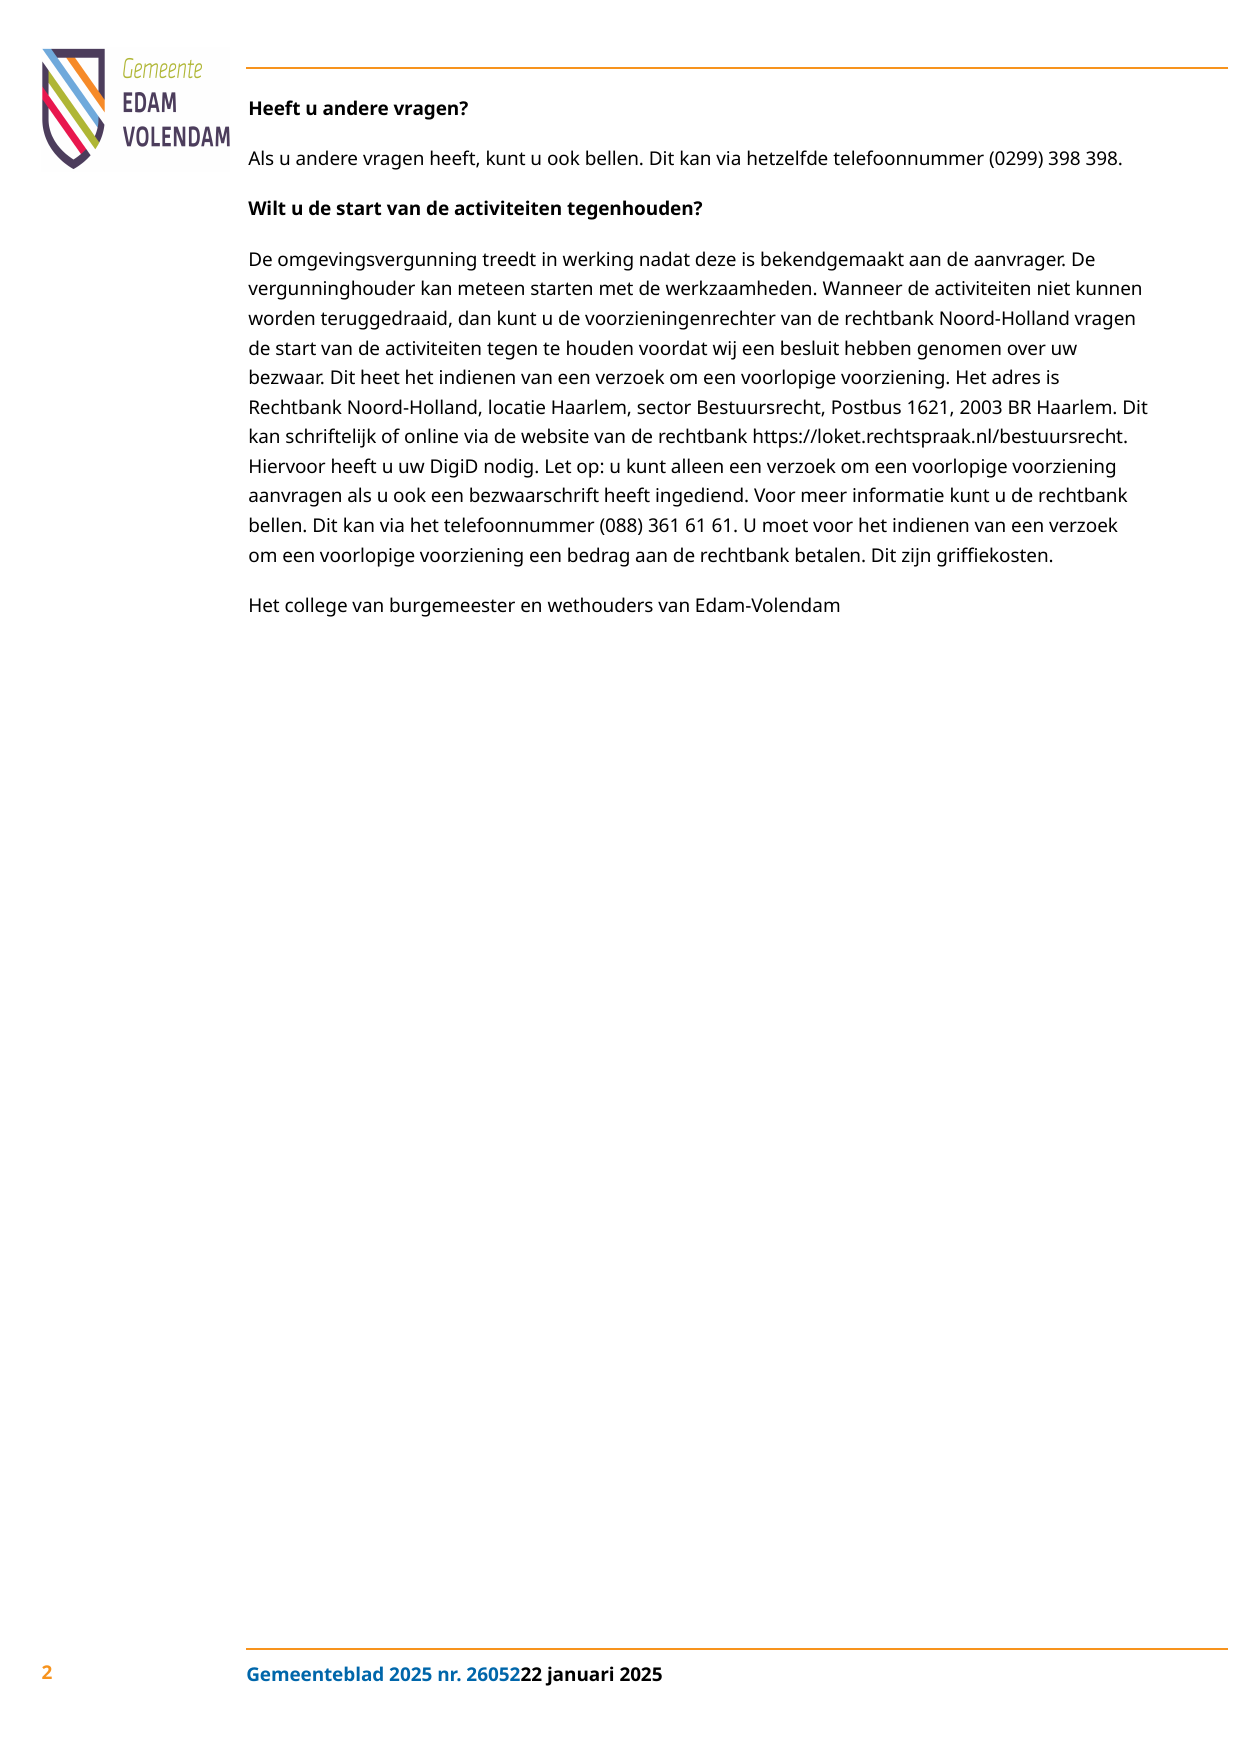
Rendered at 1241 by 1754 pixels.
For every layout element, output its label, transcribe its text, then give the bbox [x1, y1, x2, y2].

text De omgevingsvergunning treedt in werking nadat deze is bekendgemaakt aan de aanvrager. De vergunninghouder kan meteen starten met de werkzaamheden. Wanneer de activiteiten niet kunnen worden teruggedraaid, dan kunt u de voorzieningenrechter van de rechtbank Noord-Holland vragen de start van de activiteiten tegen te houden voordat wij een besluit hebben genomen over uw bezwaar. Dit heet het indienen van een verzoek om een voorlopige voorziening. Het adres is Rechtbank Noord-Holland, locatie Haarlem, sector Bestuursrecht, Postbus 1621, 2003 BR Haarlem. Dit kan schriftelijk of online via de website van de rechtbank https://loket.rechtspraak.nl/bestuursrecht. Hiervoor heeft u uw DigiD nodig. Let op: u kunt alleen een verzoek om een voorlopige voorziening aanvragen als u ook een bezwaarschrift heeft ingediend. Voor meer informatie kunt u de rechtbank bellen. Dit kan via het telefoonnummer (088) 361 61 61. U moet voor het indienen van een verzoek om een voorlopige voorziening een bedrag aan de rechtbank betalen. Dit zijn griffiekosten. [248, 246, 1152, 568]
text Wilt u de start van de activiteiten tegenhouden? [248, 196, 1152, 221]
text Het college van burgemeester en wethouders van Edam-Volendam [248, 592, 1152, 618]
text Als u andere vragen heeft, kunt u ook bellen. Dit kan via hetzelfde telefoonnummer (0299) 398 398. [248, 145, 1152, 171]
text Heeft u andere vragen? [248, 95, 1152, 121]
picture [41, 47, 231, 172]
